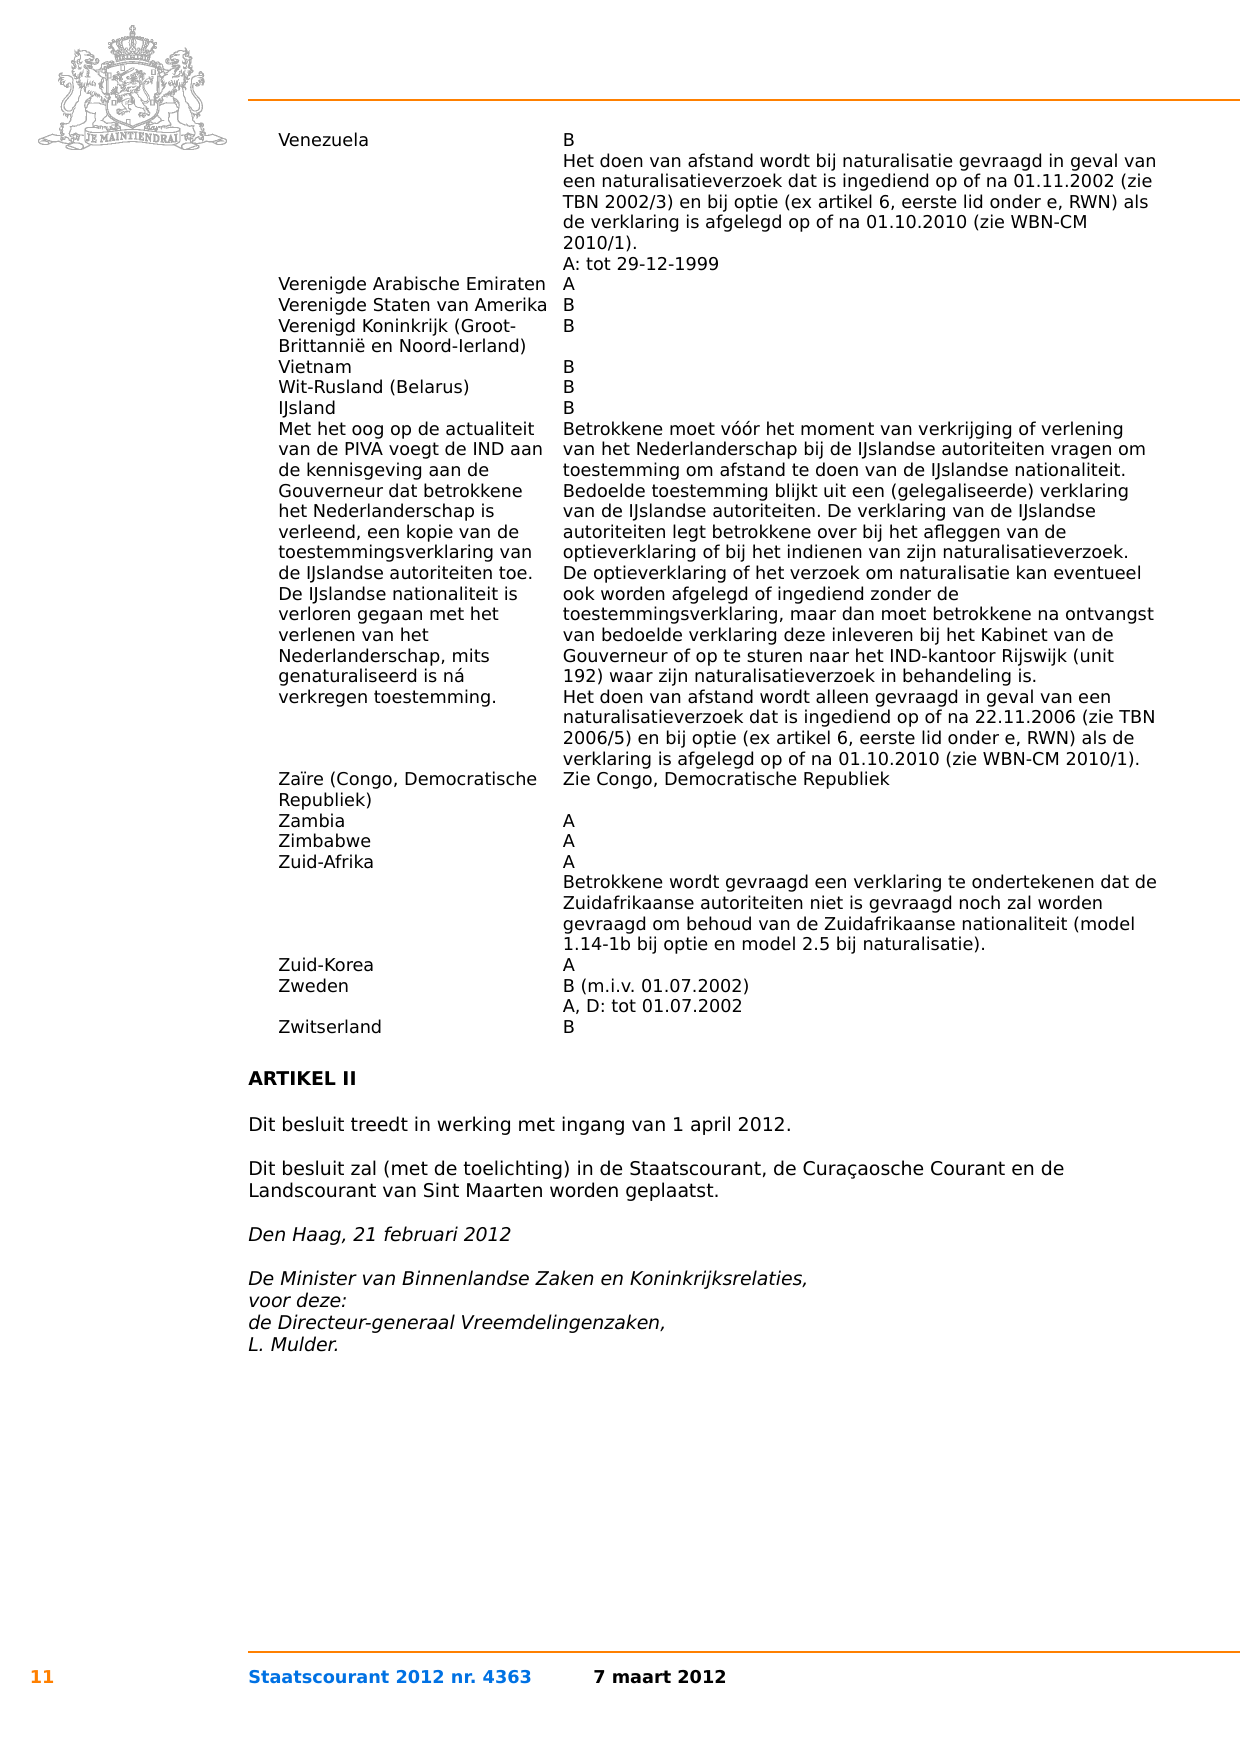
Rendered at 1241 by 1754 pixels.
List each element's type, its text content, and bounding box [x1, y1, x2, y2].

table_cell B [557, 378, 1163, 398]
table_cell A [557, 811, 1163, 831]
subtitle ARTIKEL II [248, 1067, 1163, 1089]
table_cell B [557, 316, 1163, 357]
table_cell A [557, 955, 1163, 976]
table_cell Venezuela [278, 130, 557, 274]
table_cell A Betrokkene wordt gevraagd een verklaring te ondertekenen dat de Zuidafrikaanse autoriteiten niet is gevraagd noch zal worden gevraagd om behoud van de Zuidafrikaanse nationaliteit (model 1.14-1b bij optie en model 2.5 bij naturalisatie). [557, 852, 1163, 955]
table_cell Verenigde Arabische Emiraten [278, 274, 557, 295]
table_cell Verenigde Staten van Amerika [278, 295, 557, 316]
table_cell Zweden [278, 976, 557, 1017]
table_cell Zimbabwe [278, 831, 557, 852]
table_cell Zwitserland [278, 1017, 557, 1037]
table_cell B Het doen van afstand wordt bij naturalisatie gevraagd in geval van een naturalisatieverzoek dat is ingediend op of na 01.11.2002 (zie TBN 2002/3) en bij optie (ex artikel 6, eerste lid onder e, RWN) als de verklaring is afgelegd op of na 01.10.2010 (zie WBN-CM 2010/1). A: tot 29-12-1999 [557, 130, 1163, 274]
table_cell Zuid-Korea [278, 955, 557, 976]
table_cell Zie Congo, Democratische Republiek [557, 769, 1163, 811]
table_cell Zambia [278, 811, 557, 831]
table_cell IJsland Met het oog op de actualiteit van de PIVA voegt de IND aan de kennisgeving aan de Gouverneur dat betrokkene het Nederlanderschap is verleend, een kopie van de toestemmingsverklaring van de IJslandse autoriteiten toe. De IJslandse nationaliteit is verloren gegaan met het verlenen van het Nederlanderschap, mits genaturaliseerd is ná verkregen toestemming. [278, 398, 557, 769]
table_cell Zuid-Afrika [278, 852, 557, 955]
text Dit besluit treedt in werking met ingang van 1 april 2012. [248, 1114, 1163, 1136]
table_cell A [557, 274, 1163, 295]
table_cell B [557, 295, 1163, 316]
table_cell A [557, 831, 1163, 852]
table_cell B Betrokkene moet vóór het moment van verkrijging of verlening van het Nederlanderschap bij de IJslandse autoriteiten vragen om toestemming om afstand te doen van de IJslandse nationaliteit. Bedoelde toestemming blijkt uit een (gelegaliseerde) verklaring van de IJslandse autoriteiten. De verklaring van de IJslandse autoriteiten legt betrokkene over bij het afleggen van de optieverklaring of bij het indienen van zijn naturalisatieverzoek. De optieverklaring of het verzoek om naturalisatie kan eventueel ook worden afgelegd of ingediend zonder de toestemmingsverklaring, maar dan moet betrokkene na ontvangst van bedoelde verklaring deze inleveren bij het Kabinet van de Gouverneur of op te sturen naar het IND-kantoor Rijswijk (unit 192) waar zijn naturalisatieverzoek in behandeling is. Het doen van afstand wordt alleen gevraagd in geval van een naturalisatieverzoek dat is ingediend op of na 22.11.2006 (zie TBN 2006/5) en bij optie (ex artikel 6, eerste lid onder e, RWN) als de verklaring is afgelegd op of na 01.10.2010 (zie WBN-CM 2010/1). [557, 398, 1163, 769]
table_cell Wit-Rusland (Belarus) [278, 378, 557, 398]
table_cell Vietnam [278, 357, 557, 377]
table_cell B [557, 357, 1163, 377]
table_cell B (m.i.v. 01.07.2002) A, D: tot 01.07.2002 [557, 976, 1163, 1017]
text Den Haag, 21 februari 2012 [248, 1224, 1163, 1246]
picture [38, 25, 227, 150]
table_cell Zaïre (Congo, Democratische Republiek) [278, 769, 557, 811]
table_cell B [557, 1017, 1163, 1037]
table_cell Verenigd Koninkrijk (Groot-Brittannië en Noord-Ierland) [278, 316, 557, 357]
text Dit besluit zal (met de toelichting) in de Staatscourant, de Curaçaosche Courant en de Landscourant van Sint Maarten worden geplaatst. [248, 1158, 1163, 1202]
text De Minister van Binnenlandse Zaken en Koninkrijksrelaties, voor deze: de Directeur-generaal Vreemdelingenzaken, L. Mulder. [248, 1268, 1163, 1356]
